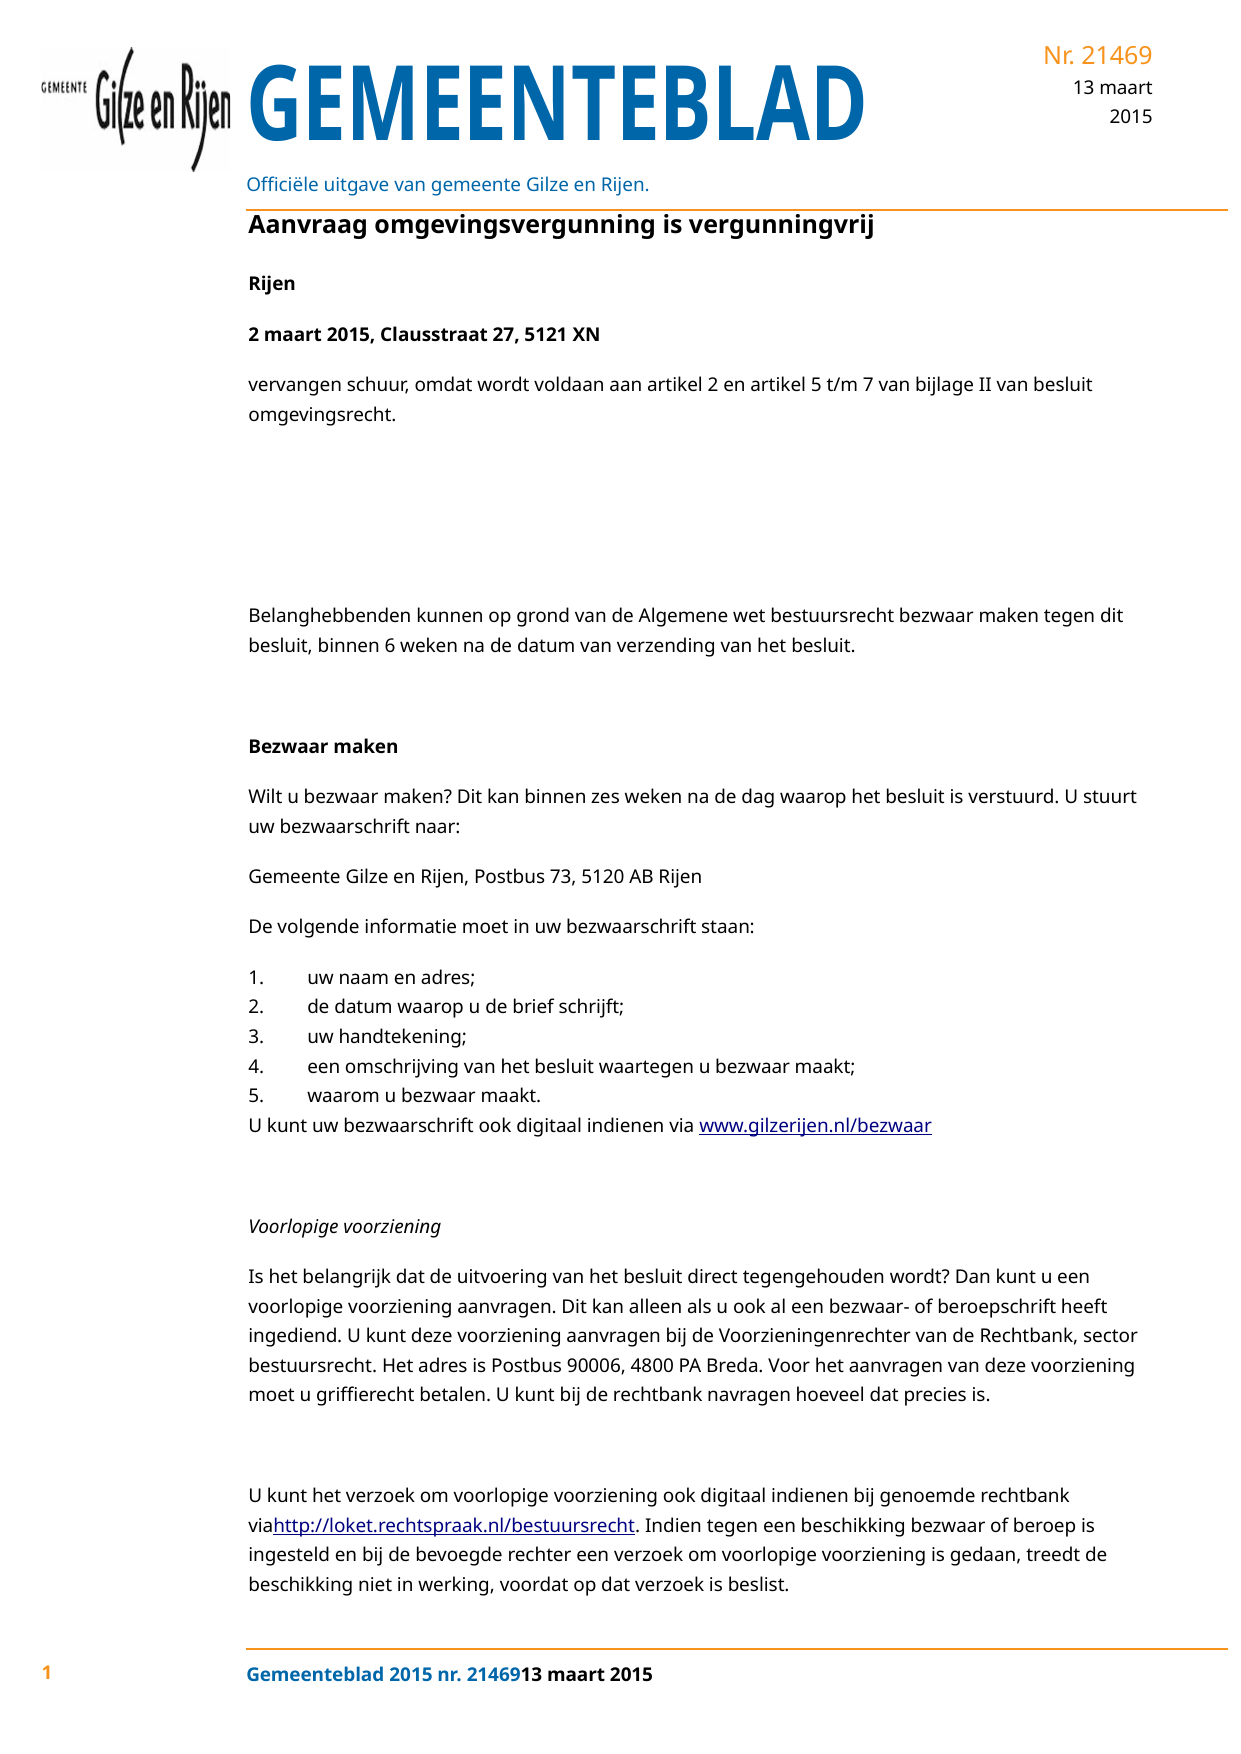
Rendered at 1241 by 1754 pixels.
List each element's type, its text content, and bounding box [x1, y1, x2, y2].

text De volgende informatie moet in uw bezwaarschrift staan: [248, 914, 1152, 939]
text U kunt het verzoek om voorlopige voorziening ook digitaal indienen bij genoemde rechtbank viahttp://loket.rechtspraak.nl/bestuursrecht. Indien tegen een beschikking bezwaar of beroep is ingesteld en bij de bevoegde rechter een verzoek om voorlopige voorziening is gedaan, treedt de beschikking niet in werking, voordat op dat verzoek is beslist. [248, 1482, 1152, 1597]
list de datum waarop u de brief schrijft; [248, 994, 1152, 1019]
text Belanghebbenden kunnen op grond van de Algemene wet bestuursrecht bezwaar maken tegen dit besluit, binnen 6 weken na de datum van verzending van het besluit. [248, 602, 1152, 658]
text Aanvraag omgevingsvergunning is vergunningvrij [248, 211, 1152, 241]
list een omschrijving van het besluit waartegen u bezwaar maakt; [248, 1053, 1152, 1078]
text 2 maart 2015, Clausstraat 27, 5121 XN [248, 321, 1152, 346]
text Rijen [248, 270, 1152, 296]
text Is het belangrijk dat de uitvoering van het besluit direct tegengehouden wordt? Dan kunt u een voorlopige voorziening aanvragen. Dit kan alleen als u ook al een bezwaar- of beroepschrift heeft ingediend. U kunt deze voorziening aanvragen bij de Voorzieningenrechter van de Rechtbank, sector bestuursrecht. Het adres is Postbus 90006, 4800 PA Breda. Voor het aanvragen van deze voorziening moet u griffierecht betalen. U kunt bij de rechtbank navragen hoeveel dat precies is. [248, 1263, 1152, 1407]
picture [41, 47, 231, 172]
text vervangen schuur, omdat wordt voldaan aan artikel 2 en artikel 5 t/m 7 van bijlage II van besluit omgevingsrecht. [248, 371, 1152, 426]
list waarom u bezwaar maakt. [248, 1082, 1152, 1108]
text U kunt uw bezwaarschrift ook digitaal indienen via www.gilzerijen.nl/bezwaar [248, 1112, 1152, 1138]
text Gemeente Gilze en Rijen, Postbus 73, 5120 AB Rijen [248, 863, 1152, 889]
list uw naam en adres; [248, 964, 1152, 990]
text Wilt u bezwaar maken? Dit kan binnen zes weken na de dag waarop het besluit is verstuurd. U stuurt uw bezwaarschrift naar: [248, 783, 1152, 838]
text Bezwaar maken [248, 733, 1152, 758]
text Voorlopige voorziening [248, 1213, 1152, 1238]
list uw handtekening; [248, 1023, 1152, 1049]
